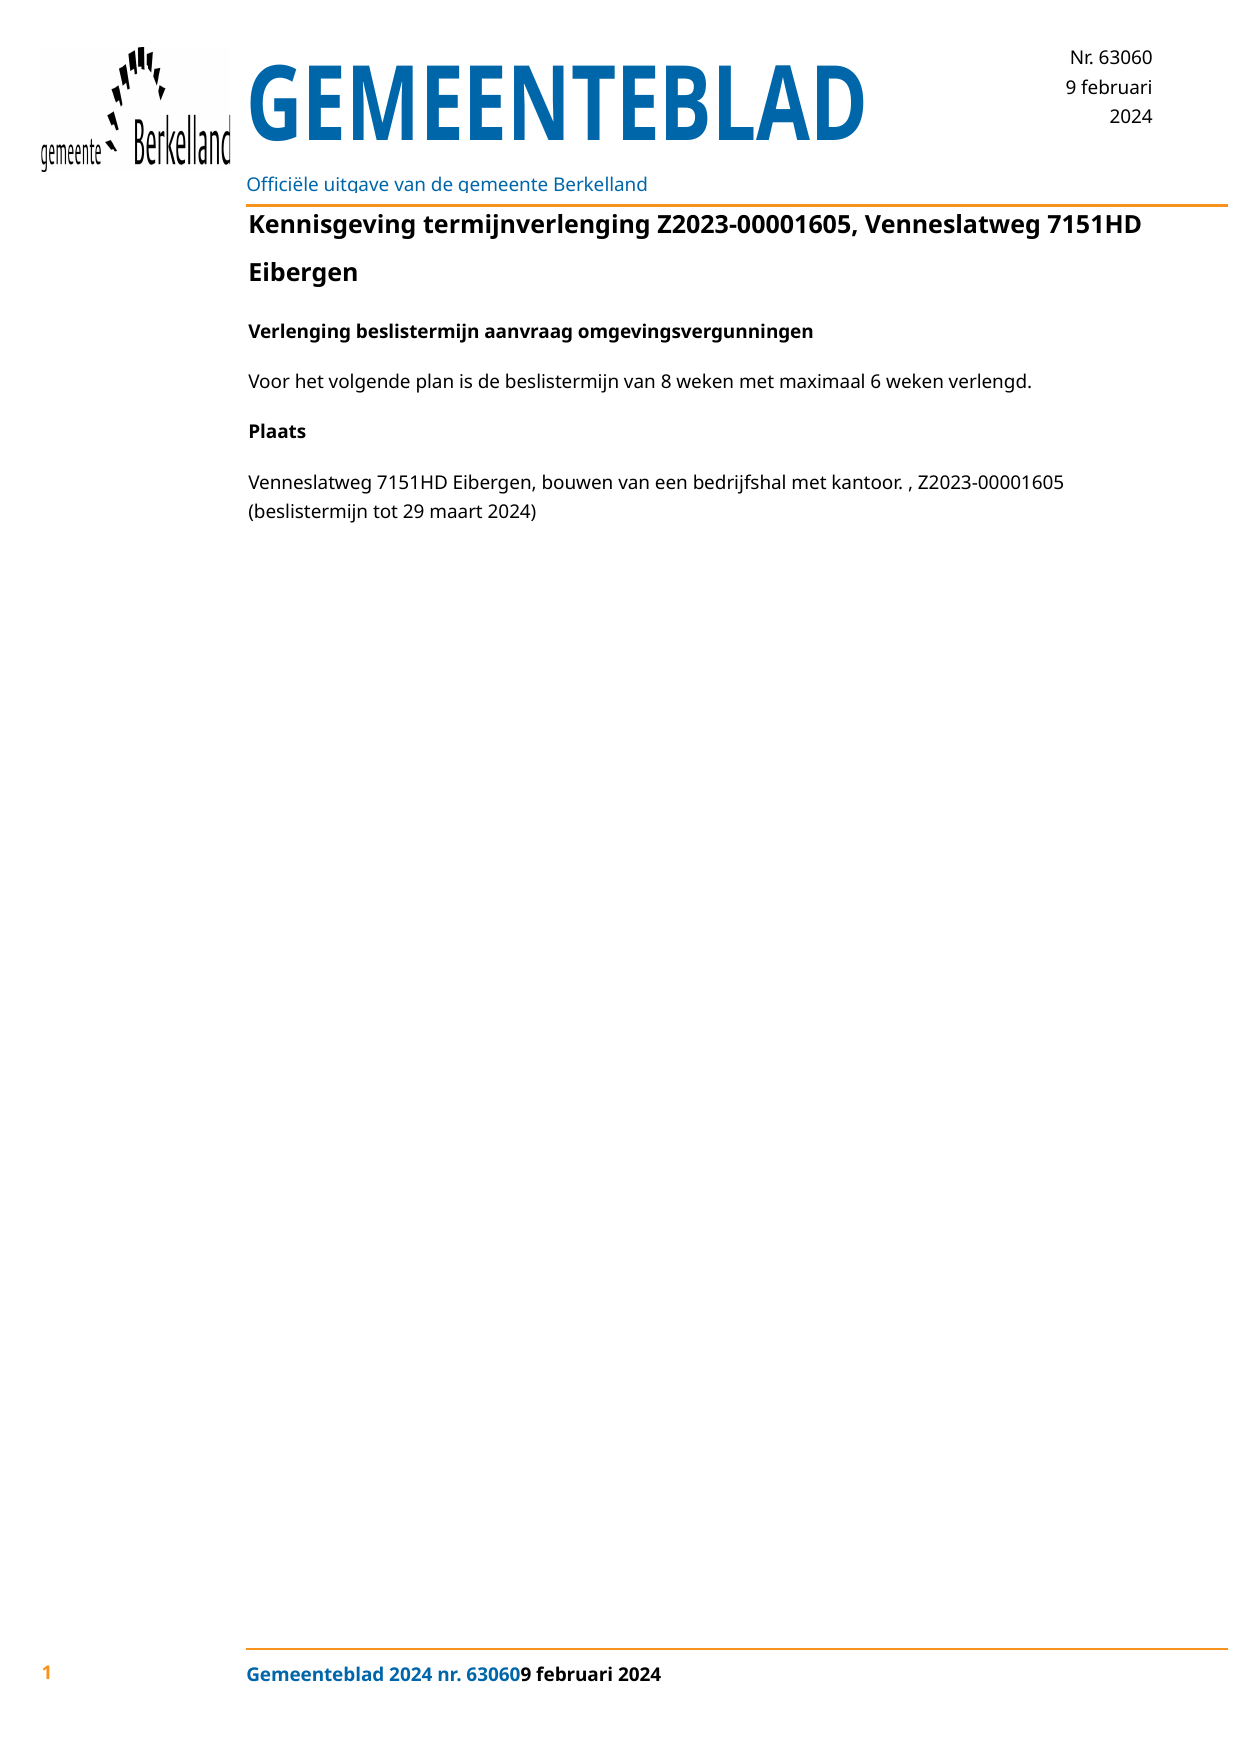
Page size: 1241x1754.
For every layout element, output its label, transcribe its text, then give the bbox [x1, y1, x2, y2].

text Verlenging beslistermijn aanvraag omgevingsvergunningen [248, 318, 1152, 344]
picture [41, 47, 231, 172]
text Kennisgeving termijnverlenging Z2023-00001605, Venneslatweg 7151HD Eibergen [248, 207, 1152, 288]
text Plaats [248, 419, 1152, 444]
text Venneslatweg 7151HD Eibergen, bouwen van een bedrijfshal met kantoor. , Z2023-00001605 (beslistermijn tot 29 maart 2024) [248, 469, 1152, 524]
text Voor het volgende plan is de beslistermijn van 8 weken met maximaal 6 weken verlengd. [248, 368, 1152, 394]
